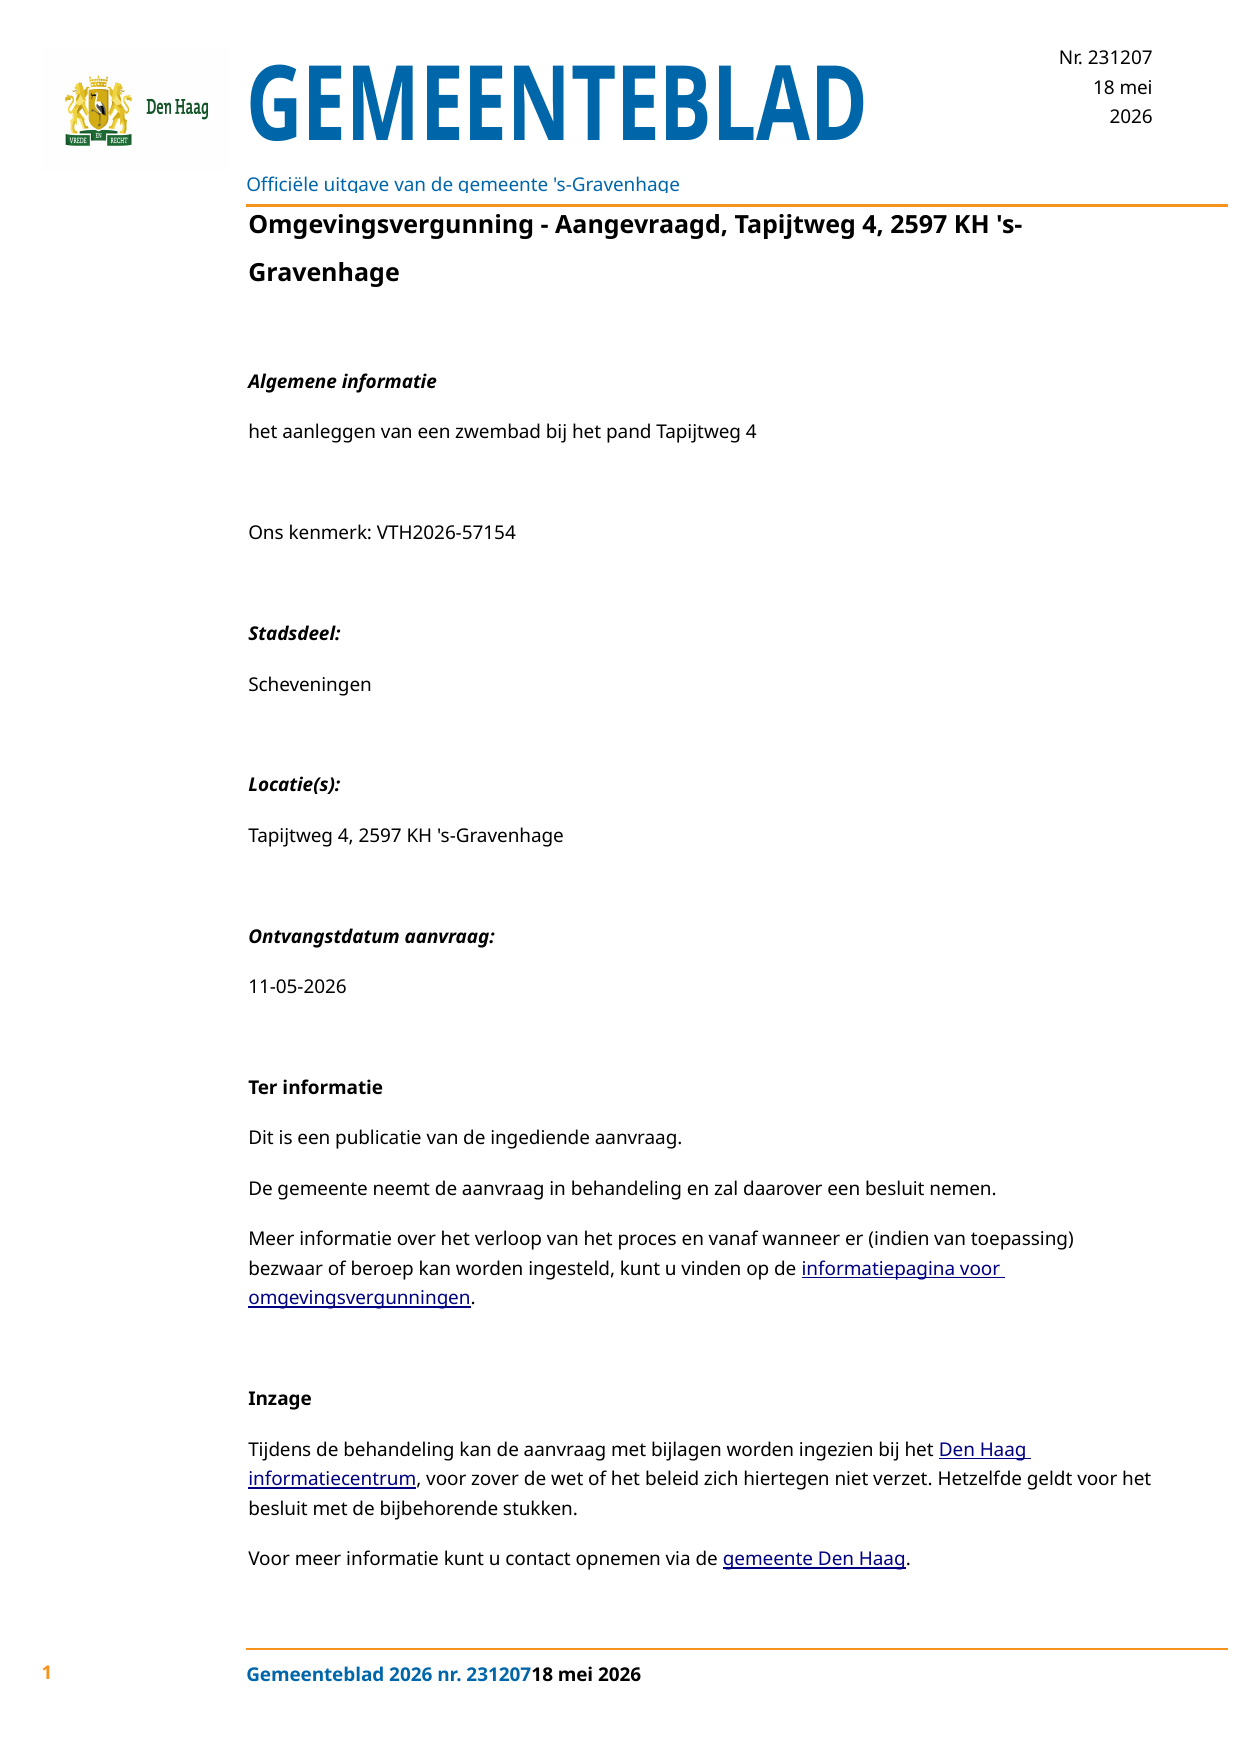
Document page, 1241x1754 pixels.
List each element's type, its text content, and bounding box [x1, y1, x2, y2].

text Stadsdeel: [248, 620, 1152, 646]
text Dit is een publicatie van de ingediende aanvraag. [248, 1124, 1152, 1150]
text Inzage [248, 1385, 1152, 1411]
text Ons kenmerk: VTH2026-57154 [248, 519, 1152, 545]
text Ter informatie [248, 1074, 1152, 1100]
text Locatie(s): [248, 772, 1152, 797]
text 11-05-2026 [248, 973, 1152, 999]
text Tapijtweg 4, 2597 KH 's-Gravenhage [248, 822, 1152, 848]
text het aanleggen van een zwembad bij het pand Tapijtweg 4 [248, 419, 1152, 444]
text Tijdens de behandeling kan de aanvraag met bijlagen worden ingezien bij het Den Haag informatiecentrum, voor zover de wet of het beleid zich hiertegen niet verzet. Hetzelfde geldt voor het besluit met de bijbehorende stukken. [248, 1436, 1152, 1521]
text Algemene informatie [248, 368, 1152, 394]
text De gemeente neemt de aanvraag in behandeling en zal daarover een besluit nemen. [248, 1175, 1152, 1201]
text Scheveningen [248, 671, 1152, 697]
text Voor meer informatie kunt u contact opnemen via de gemeente Den Haag. [248, 1545, 1152, 1571]
text Ontvangstdatum aanvraag: [248, 923, 1152, 949]
picture [41, 47, 231, 172]
text Omgevingsvergunning - Aangevraagd, Tapijtweg 4, 2597 KH 's-Gravenhage [248, 207, 1152, 288]
text Meer informatie over het verloop van het proces en vanaf wanneer er (indien van toepassing) bezwaar of beroep kan worden ingesteld, kunt u vinden op de informatiepagina voor omgevingsvergunningen. [248, 1225, 1152, 1310]
